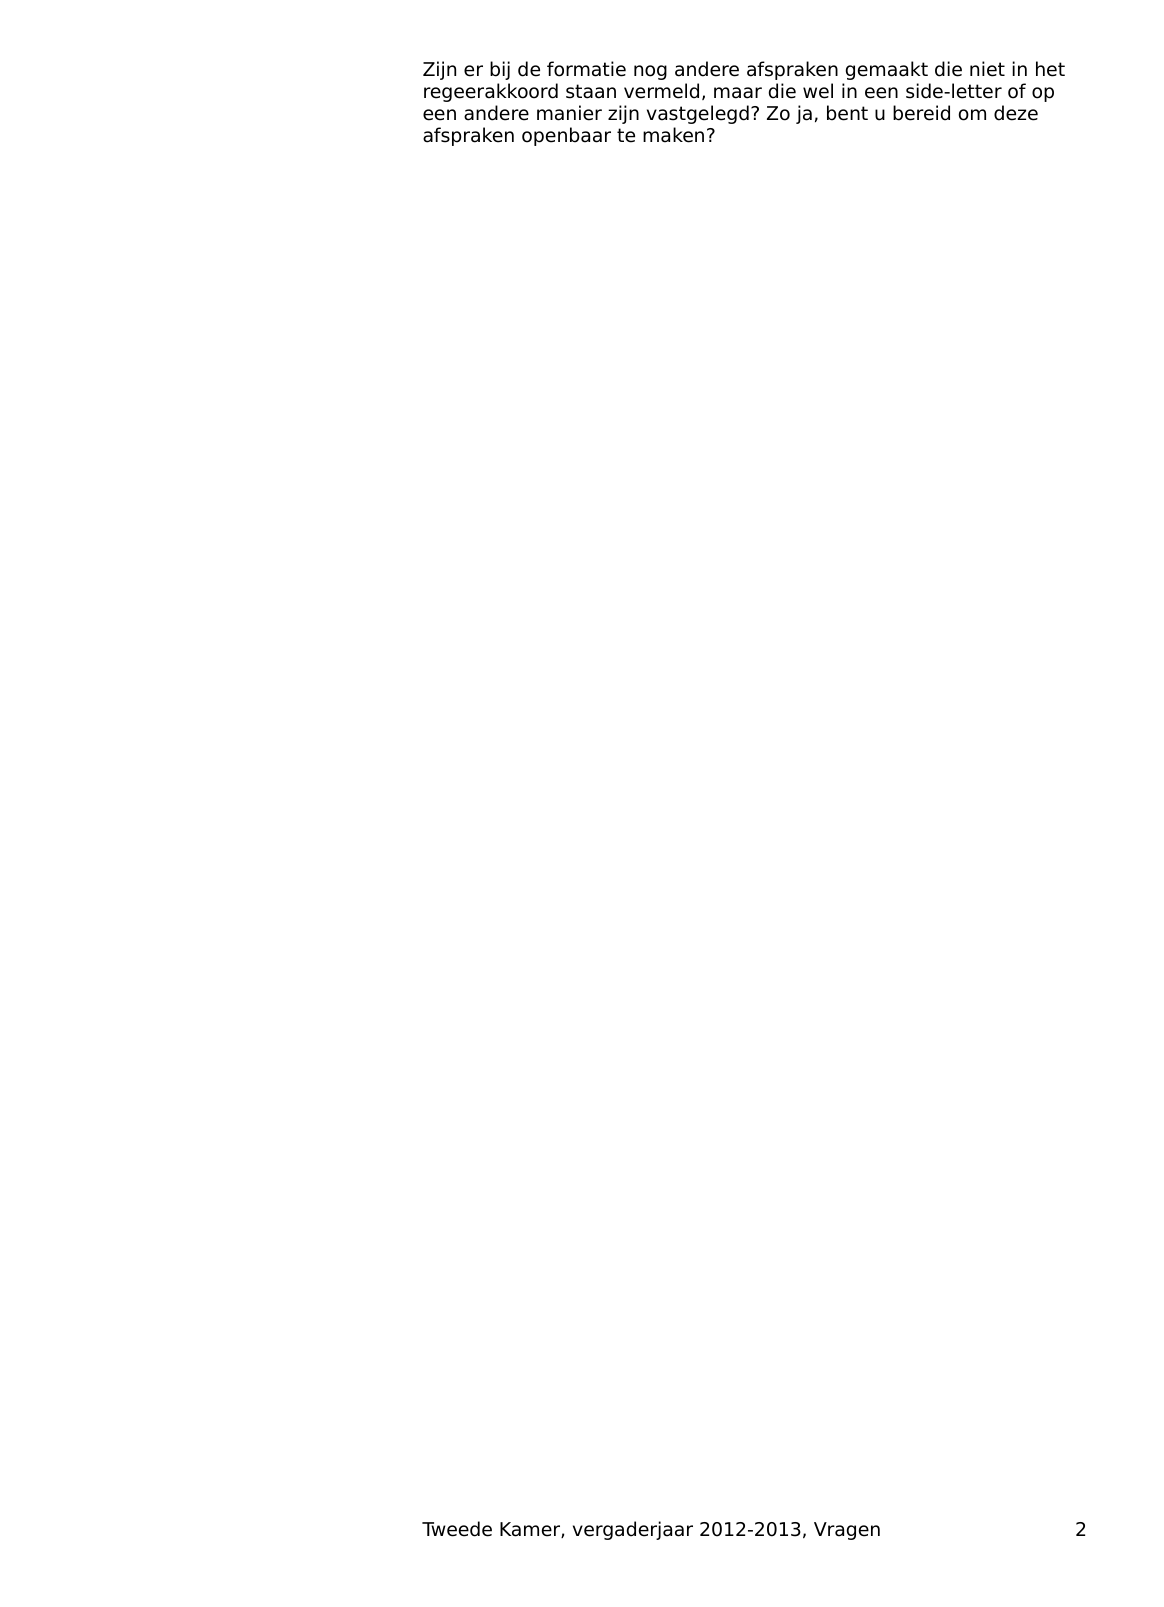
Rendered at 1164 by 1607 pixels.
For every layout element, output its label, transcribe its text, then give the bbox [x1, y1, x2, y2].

text Zijn er bij de formatie nog andere afspraken gemaakt die niet in het regeerakkoord staan vermeld, maar die wel in een side-letter of op een andere manier zijn vastgelegd? Zo ja, bent u bereid om deze afspraken openbaar te maken? [422, 59, 1087, 147]
